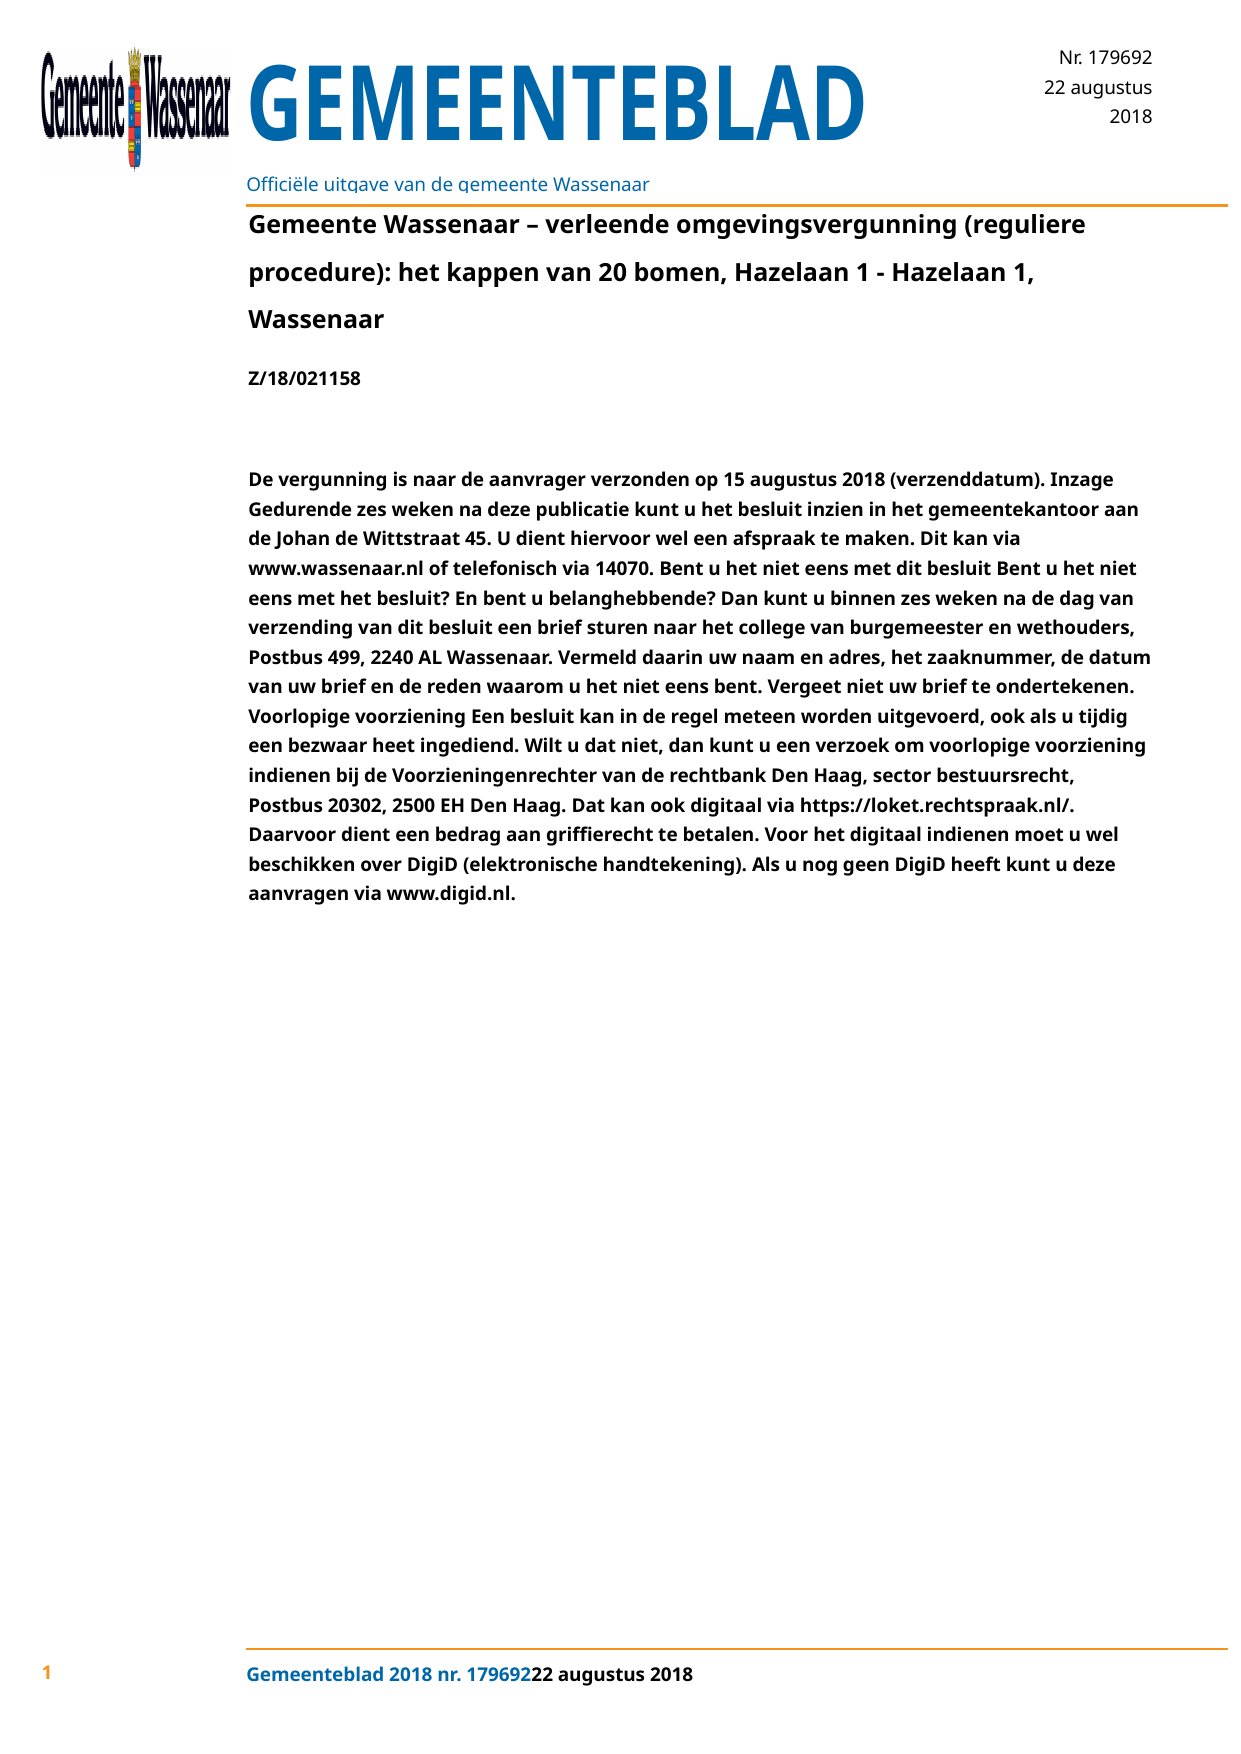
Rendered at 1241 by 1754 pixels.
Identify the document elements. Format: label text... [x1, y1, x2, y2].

picture [41, 47, 231, 172]
text De vergunning is naar de aanvrager verzonden op 15 augustus 2018 (verzenddatum). Inzage Gedurende zes weken na deze publicatie kunt u het besluit inzien in het gemeentekantoor aan de Johan de Wittstraat 45. U dient hiervoor wel een afspraak te maken. Dit kan via www.wassenaar.nl of telefonisch via 14070. Bent u het niet eens met dit besluit Bent u het niet eens met het besluit? En bent u belanghebbende? Dan kunt u binnen zes weken na de dag van verzending van dit besluit een brief sturen naar het college van burgemeester en wethouders, Postbus 499, 2240 AL Wassenaar. Vermeld daarin uw naam en adres, het zaaknummer, de datum van uw brief en de reden waarom u het niet eens bent. Vergeet niet uw brief te ondertekenen. Voorlopige voorziening Een besluit kan in de regel meteen worden uitgevoerd, ook als u tijdig een bezwaar heet ingediend. Wilt u dat niet, dan kunt u een verzoek om voorlopige voorziening indienen bij de Voorzieningenrechter van de rechtbank Den Haag, sector bestuursrecht, Postbus 20302, 2500 EH Den Haag. Dat kan ook digitaal via https://loket.rechtspraak.nl/. Daarvoor dient een bedrag aan griffierecht te betalen. Voor het digitaal indienen moet u wel beschikken over DigiD (elektronische handtekening). Als u nog geen DigiD heeft kunt u deze aanvragen via www.digid.nl. [248, 466, 1152, 906]
text Gemeente Wassenaar – verleende omgevingsvergunning (reguliere procedure): het kappen van 20 bomen, Hazelaan 1 - Hazelaan 1, Wassenaar [248, 207, 1152, 336]
text Z/18/021158 [248, 366, 1152, 391]
